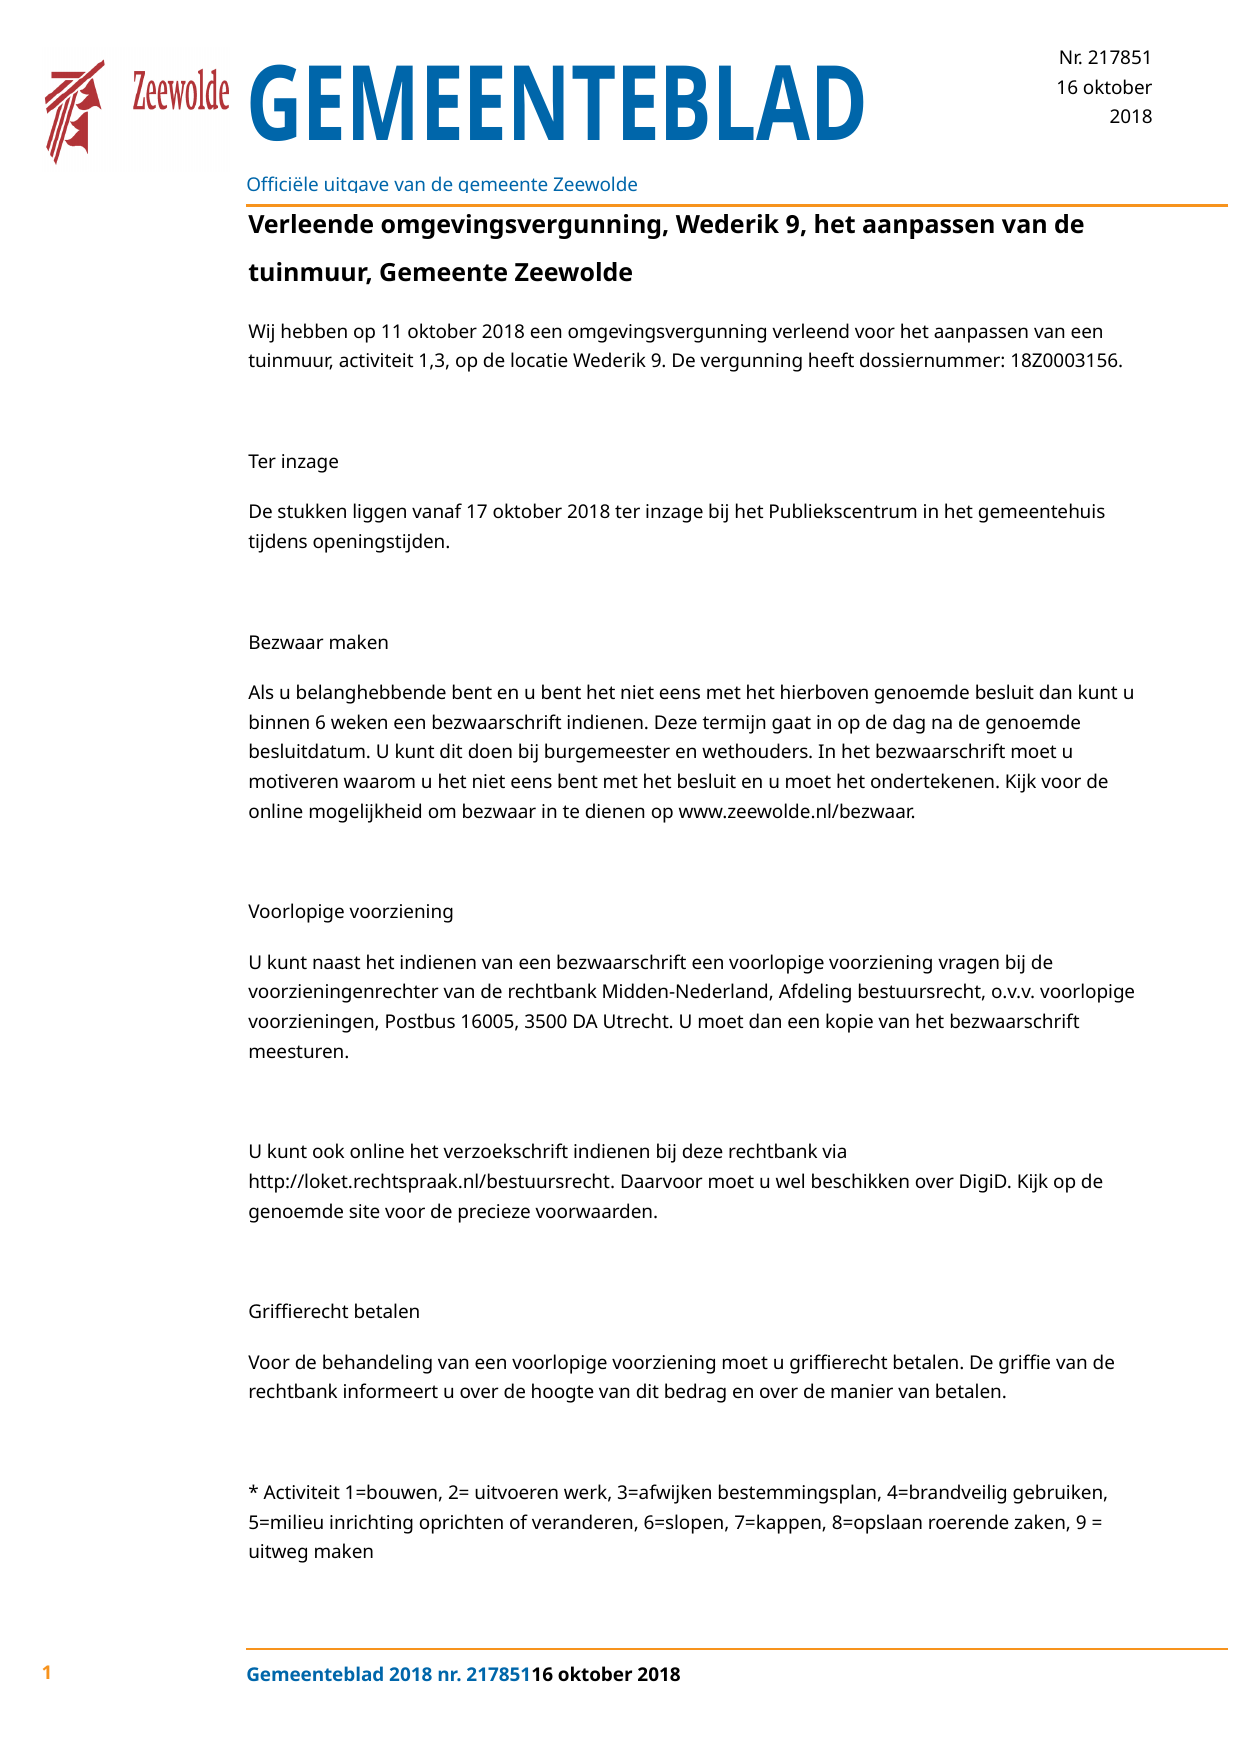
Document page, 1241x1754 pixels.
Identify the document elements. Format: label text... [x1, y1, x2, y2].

text De stukken liggen vanaf 17 oktober 2018 ter inzage bij het Publiekscentrum in het gemeentehuis tijdens openingstijden. [248, 499, 1152, 554]
text U kunt ook online het verzoekschrift indienen bij deze rechtbank via http://loket.rechtspraak.nl/bestuursrecht. Daarvoor moet u wel beschikken over DigiD. Kijk op de genoemde site voor de precieze voorwaarden. [248, 1139, 1152, 1224]
text Griffierecht betalen [248, 1299, 1152, 1324]
text Ter inzage [248, 448, 1152, 474]
text * Activiteit 1=bouwen, 2= uitvoeren werk, 3=afwijken bestemmingsplan, 4=brandveilig gebruiken, 5=milieu inrichting oprichten of veranderen, 6=slopen, 7=kappen, 8=opslaan roerende zaken, 9 = uitweg maken [248, 1479, 1152, 1564]
text Voorlopige voorziening [248, 899, 1152, 924]
text Voor de behandeling van een voorlopige voorziening moet u griffierecht betalen. De griffie van de rechtbank informeert u over de hoogte van dit bedrag en over de manier van betalen. [248, 1349, 1152, 1404]
text U kunt naast het indienen van een bezwaarschrift een voorlopige voorziening vragen bij de voorzieningenrechter van de rechtbank Midden-Nederland, Afdeling bestuursrecht, o.v.v. voorlopige voorzieningen, Postbus 16005, 3500 DA Utrecht. U moet dan een kopie van het bezwaarschrift meesturen. [248, 949, 1152, 1064]
picture [41, 47, 231, 172]
text Bezwaar maken [248, 629, 1152, 655]
text Verleende omgevingsvergunning, Wederik 9, het aanpassen van de tuinmuur, Gemeente Zeewolde [248, 207, 1152, 288]
text Als u belanghebbende bent en u bent het niet eens met het hierboven genoemde besluit dan kunt u binnen 6 weken een bezwaarschrift indienen. Deze termijn gaat in op de dag na de genoemde besluitdatum. U kunt dit doen bij burgemeester en wethouders. In het bezwaarschrift moet u motiveren waarom u het niet eens bent met het besluit en u moet het ondertekenen. Kijk voor de online mogelijkheid om bezwaar in te dienen op www.zeewolde.nl/bezwaar. [248, 679, 1152, 824]
text Wij hebben op 11 oktober 2018 een omgevingsvergunning verleend voor het aanpassen van een tuinmuur, activiteit 1,3, op de locatie Wederik 9. De vergunning heeft dossiernummer: 18Z0003156. [248, 318, 1152, 373]
